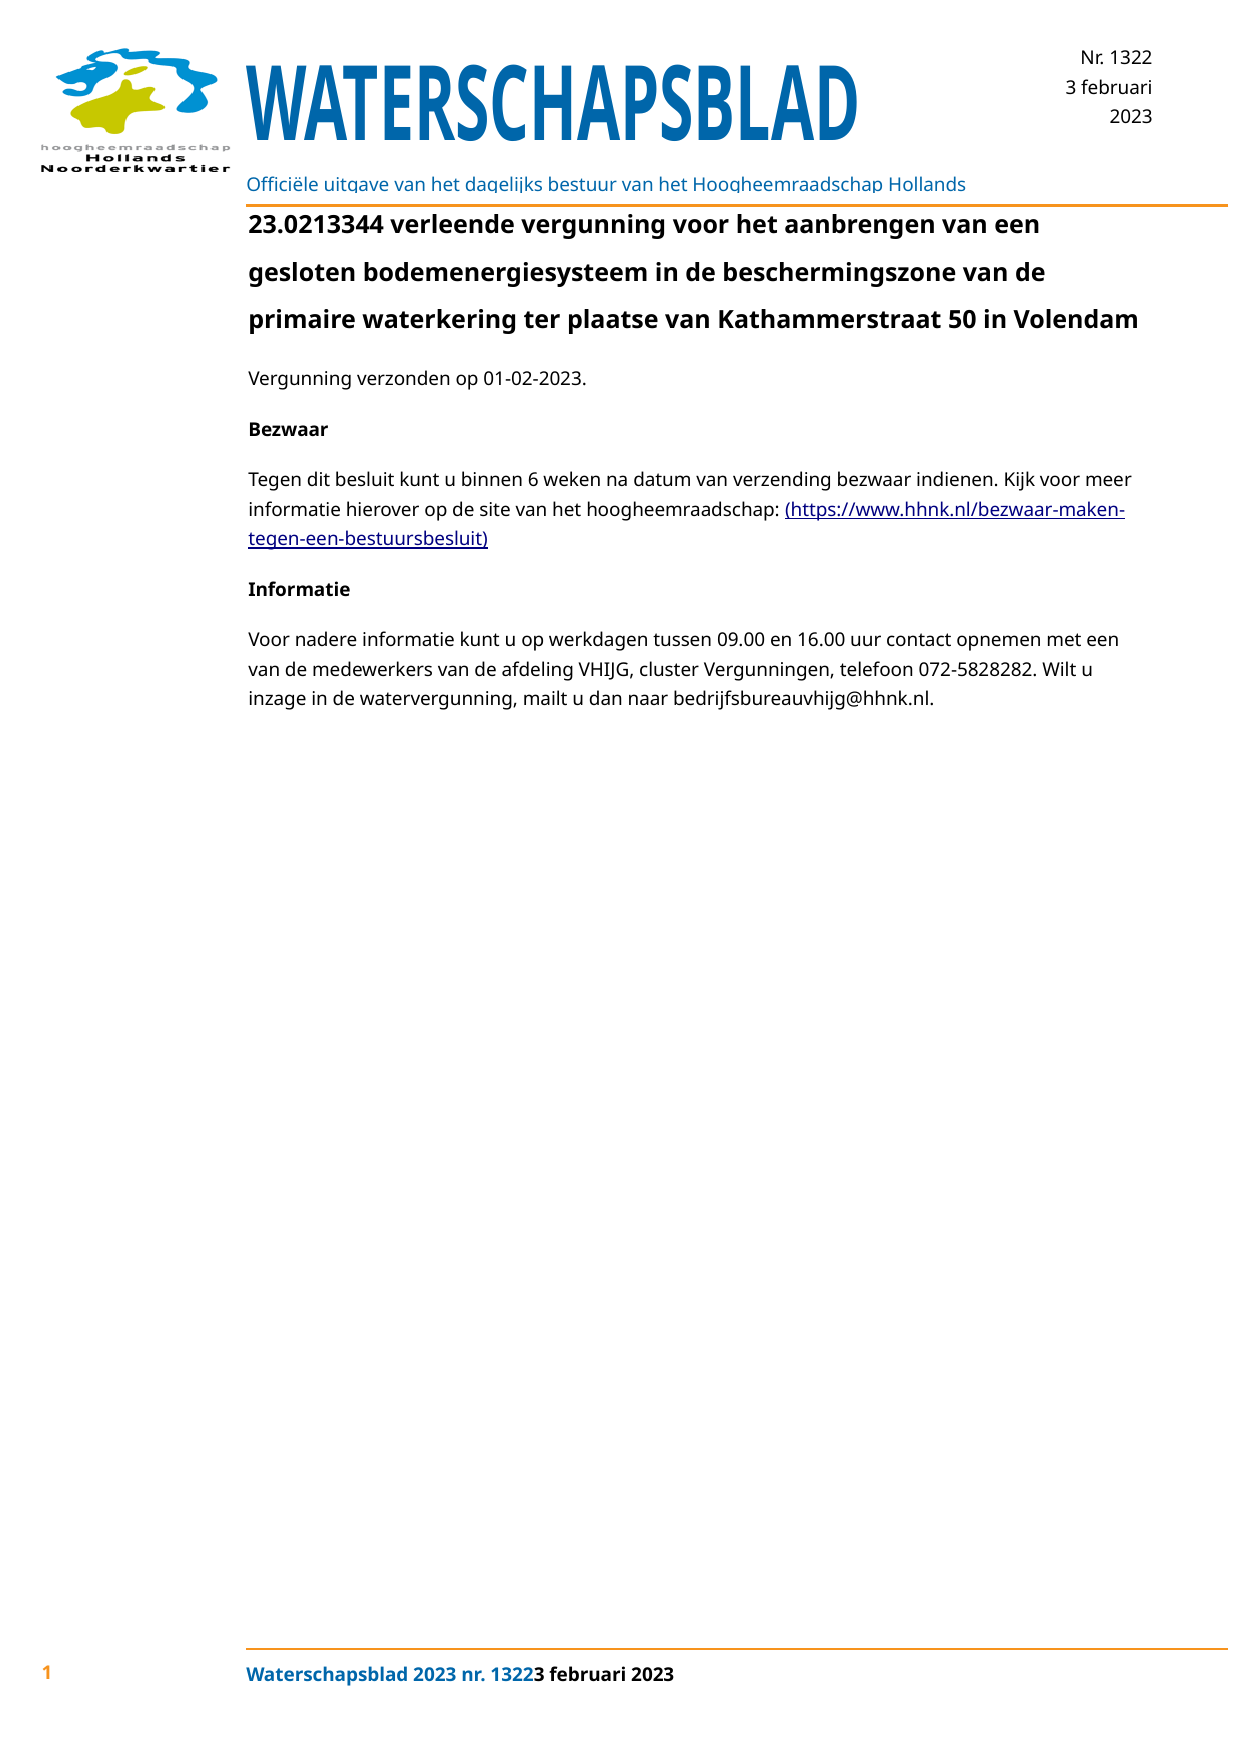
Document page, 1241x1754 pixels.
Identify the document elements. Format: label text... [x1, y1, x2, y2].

text Informatie [248, 576, 1152, 602]
text Voor nadere informatie kunt u op werkdagen tussen 09.00 en 16.00 uur contact opnemen met een van de medewerkers van de afdeling VHIJG, cluster Vergunningen, telefoon 072-5828282. Wilt u inzage in de watervergunning, mailt u dan naar bedrijfsbureauvhijg@hhnk.nl. [248, 626, 1152, 711]
text 23.0213344 verleende vergunning voor het aanbrengen van een gesloten bodemenergiesysteem in de beschermingszone van de primaire waterkering ter plaatse van Kathammerstraat 50 in Volendam [248, 207, 1152, 336]
text Vergunning verzonden op 01-02-2023. [248, 366, 1152, 391]
picture [41, 47, 231, 172]
text Tegen dit besluit kunt u binnen 6 weken na datum van verzending bezwaar indienen. Kijk voor meer informatie hierover op de site van het hoogheemraadschap: (https://www.hhnk.nl/bezwaar-maken-tegen-een-bestuursbesluit) [248, 466, 1152, 551]
text Bezwaar [248, 416, 1152, 442]
